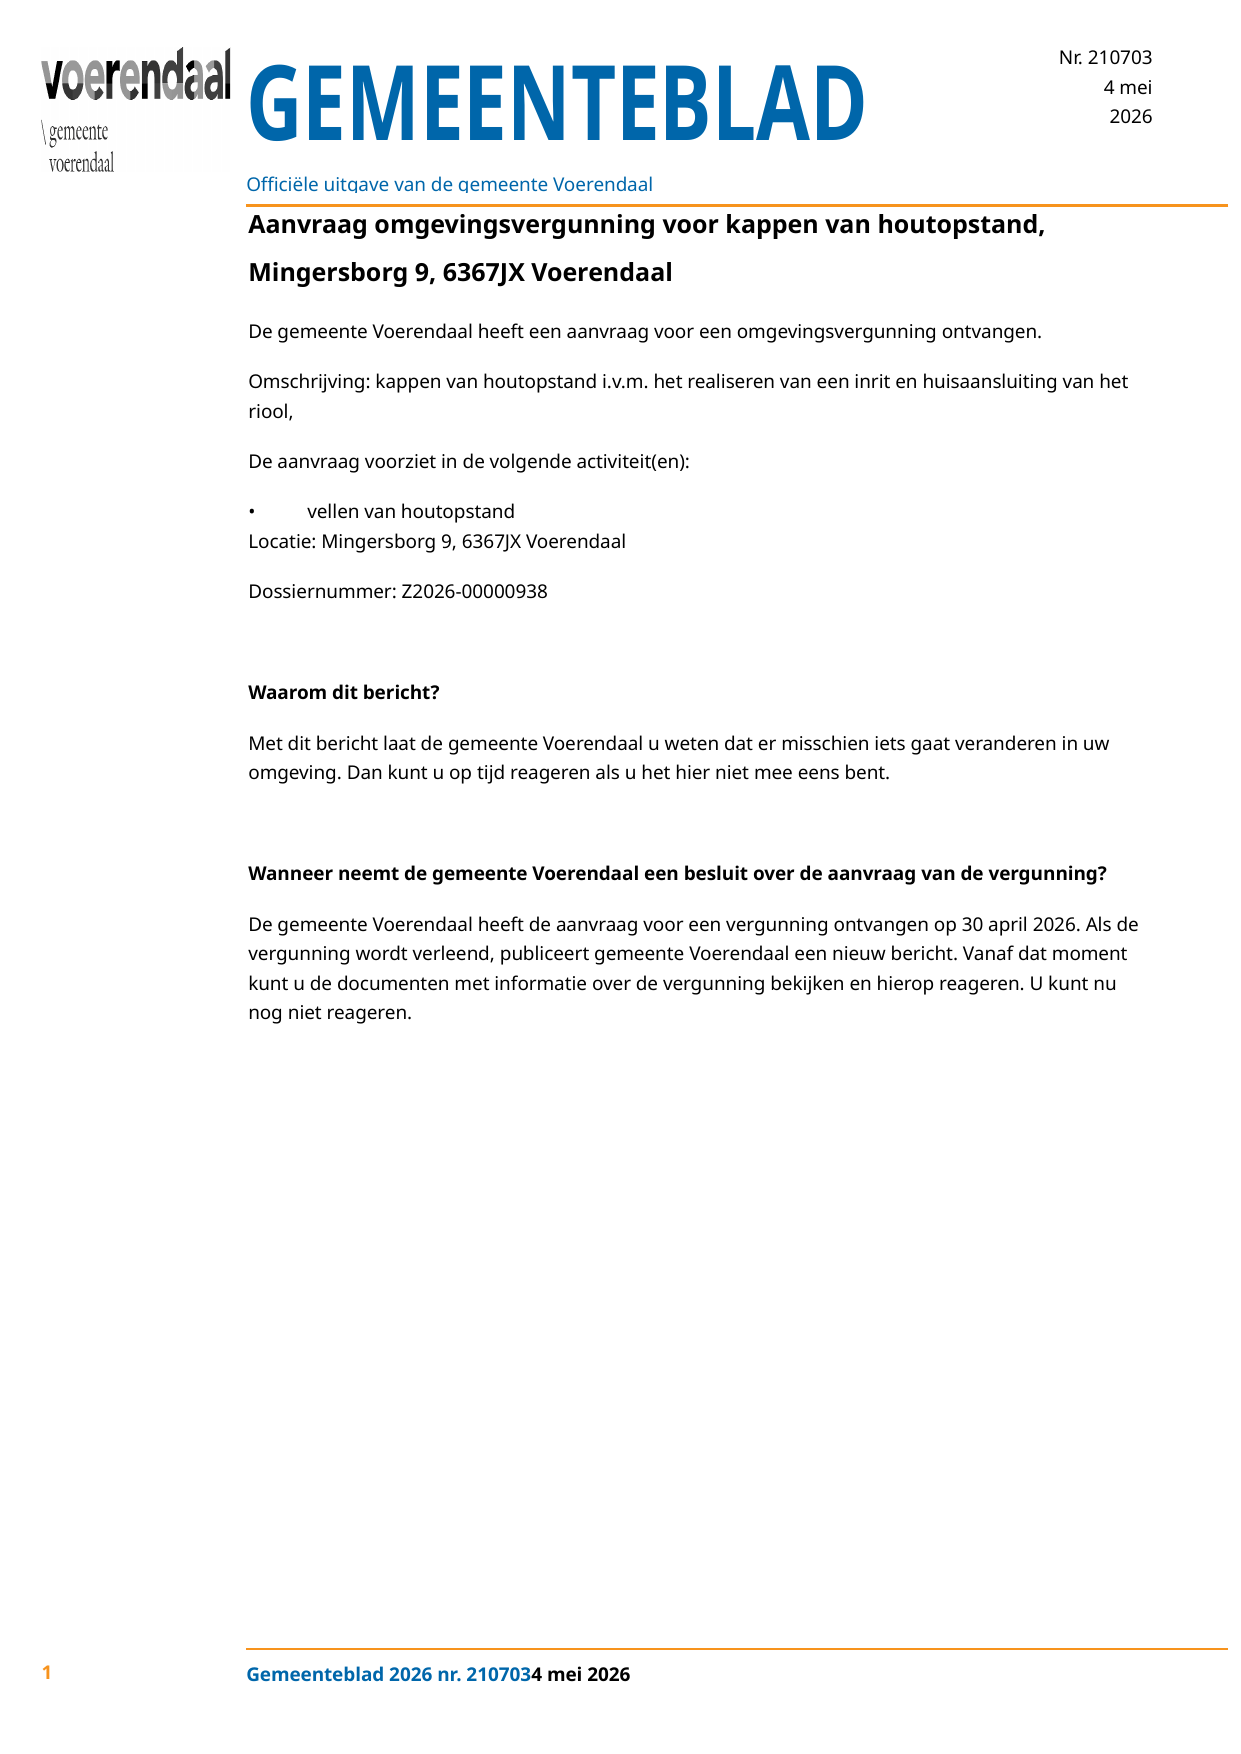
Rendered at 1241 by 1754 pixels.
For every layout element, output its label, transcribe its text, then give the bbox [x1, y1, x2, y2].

list vellen van houtopstand [248, 499, 1152, 524]
text Omschrijving: kappen van houtopstand i.v.m. het realiseren van een inrit en huisaansluiting van het riool, [248, 368, 1152, 424]
text De gemeente Voerendaal heeft de aanvraag voor een vergunning ontvangen op 30 april 2026. Als de vergunning wordt verleend, publiceert gemeente Voerendaal een nieuw bericht. Vanaf dat moment kunt u de documenten met informatie over de vergunning bekijken en hierop reageren. U kunt nu nog niet reageren. [248, 911, 1152, 1025]
text Dossiernummer: Z2026-00000938 [248, 579, 1152, 604]
text Wanneer neemt de gemeente Voerendaal een besluit over de aanvraag van de vergunning? [248, 860, 1152, 886]
text Aanvraag omgevingsvergunning voor kappen van houtopstand, Mingersborg 9, 6367JX Voerendaal [248, 207, 1152, 288]
text De gemeente Voerendaal heeft een aanvraag voor een omgevingsvergunning ontvangen. [248, 318, 1152, 344]
text Waarom dit bericht? [248, 679, 1152, 705]
picture [41, 47, 231, 172]
text De aanvraag voorziet in de volgende activiteit(en): [248, 448, 1152, 474]
text Locatie: Mingersborg 9, 6367JX Voerendaal [248, 528, 1152, 554]
text Met dit bericht laat de gemeente Voerendaal u weten dat er misschien iets gaat veranderen in uw omgeving. Dan kunt u op tijd reageren als u het hier niet mee eens bent. [248, 730, 1152, 785]
